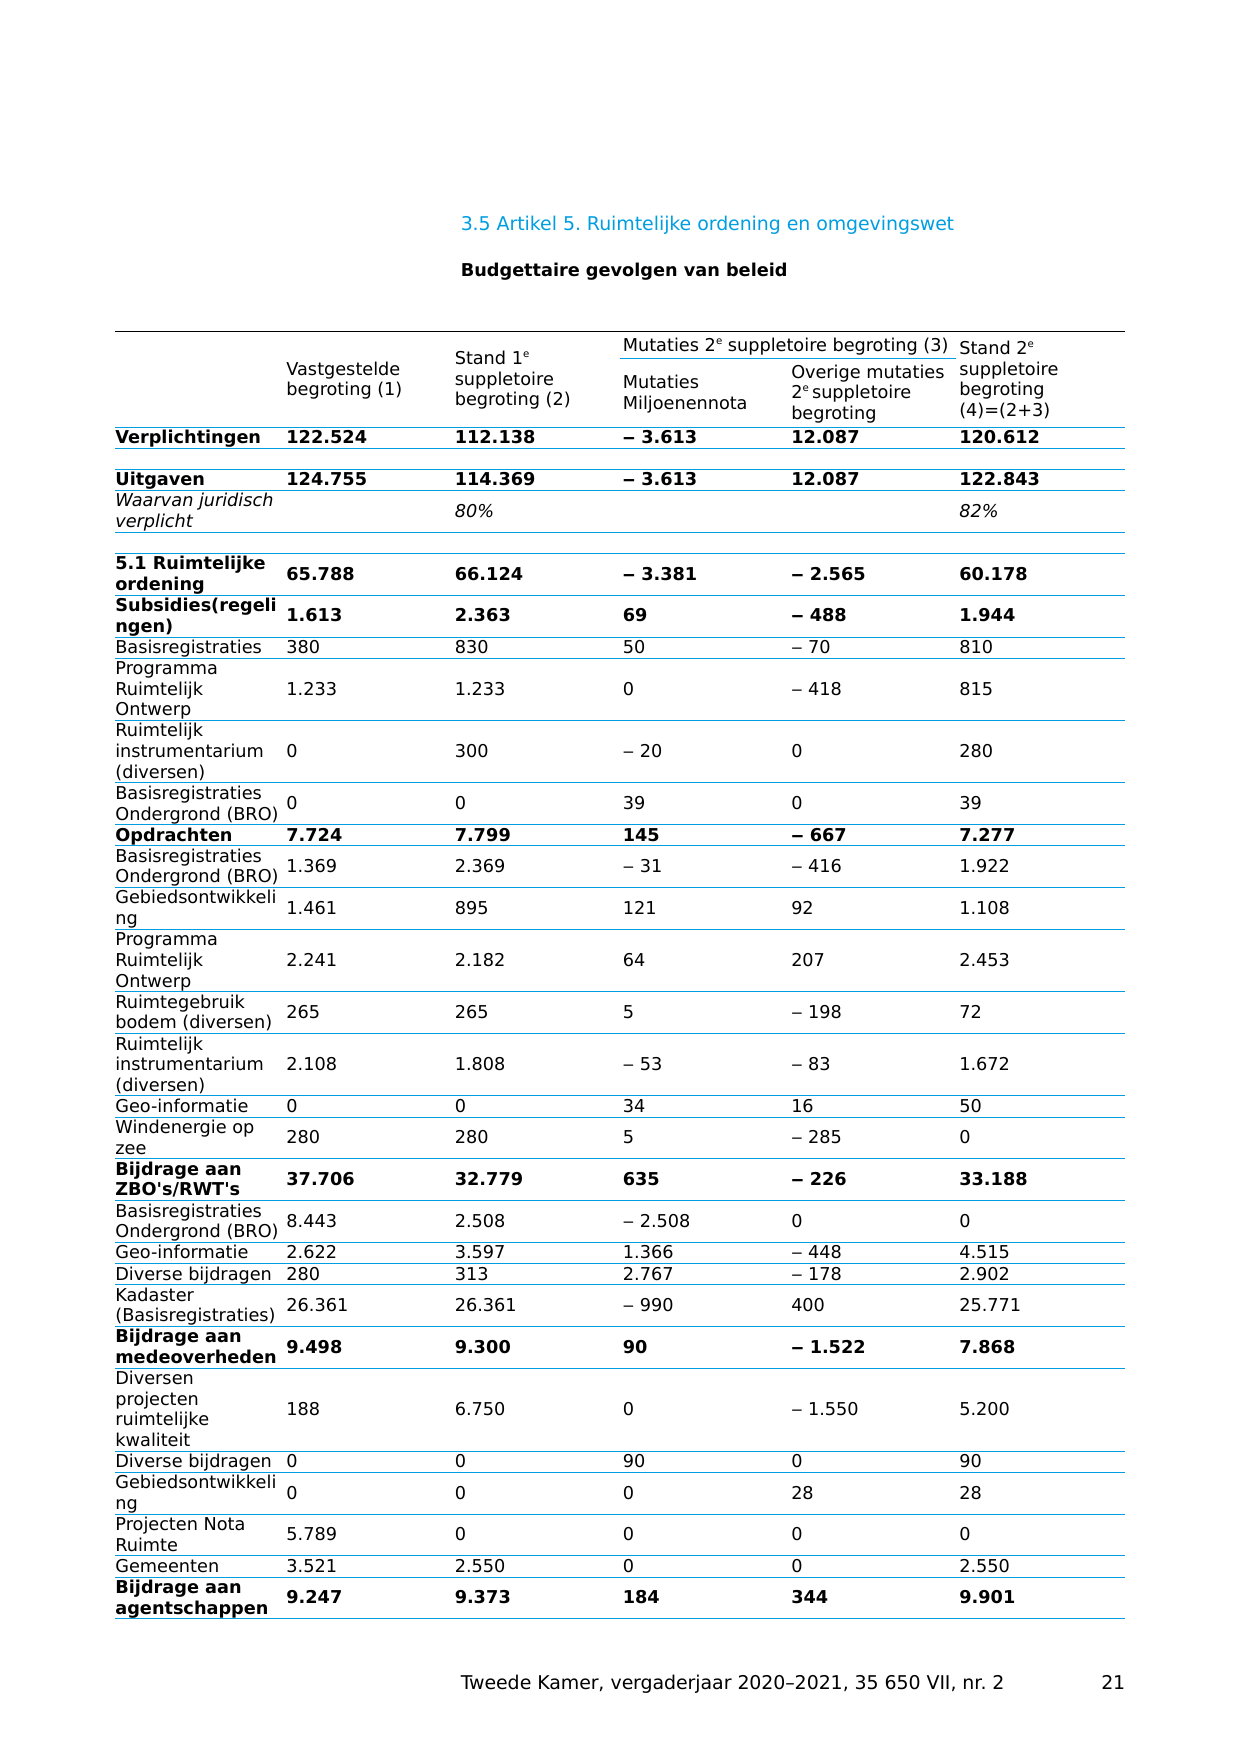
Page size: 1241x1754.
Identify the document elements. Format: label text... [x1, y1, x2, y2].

table_cell 1.369 [283, 846, 452, 887]
table_cell Ruimtelijk instrumentarium (diversen) [115, 1034, 283, 1095]
table_cell 280 [956, 721, 1125, 782]
table_cell Basisregistraties [115, 638, 283, 657]
table_cell 2.363 [452, 596, 620, 636]
table_cell 9.300 [452, 1327, 620, 1368]
table_cell 0 [788, 1201, 956, 1242]
table_cell 0 [788, 783, 956, 824]
table_cell Bijdrage aan ZBO's/RWT's [115, 1159, 283, 1200]
table_cell 37.706 [283, 1159, 452, 1200]
table_cell 65.788 [283, 554, 452, 594]
table_cell Subsidies(regelingen) [115, 596, 283, 636]
table_cell [620, 449, 788, 469]
table_cell 0 [620, 1515, 788, 1555]
table_cell 9.498 [283, 1327, 452, 1368]
table_cell 64 [620, 930, 788, 991]
table_cell 6.750 [452, 1369, 620, 1451]
table_cell Uitgaven [115, 470, 283, 490]
table_cell Gebiedsontwikkeling [115, 888, 283, 929]
table_cell 265 [452, 992, 620, 1033]
table_cell 112.138 [452, 428, 620, 448]
table_cell 815 [956, 659, 1125, 720]
table_cell 114.369 [452, 470, 620, 490]
table_cell 26.361 [452, 1285, 620, 1326]
table_cell 830 [452, 638, 620, 657]
table_cell 90 [620, 1327, 788, 1368]
table_cell Bijdrage aan medeoverheden [115, 1327, 283, 1368]
table_cell 380 [283, 638, 452, 657]
table_cell Opdrachten [115, 825, 283, 845]
table_cell 265 [283, 992, 452, 1033]
text Budgettaire gevolgen van beleid [461, 258, 1125, 281]
table_cell 0 [620, 1473, 788, 1513]
table_cell 7.799 [452, 825, 620, 845]
table_cell 280 [452, 1118, 620, 1158]
table_cell ‒ 178 [788, 1264, 956, 1284]
table_cell Geo-informatie [115, 1243, 283, 1263]
table_cell Stand 1e suppletoire begroting (2) [452, 332, 620, 426]
table_cell 895 [452, 888, 620, 929]
table_cell 0 [283, 783, 452, 824]
table_cell 9.373 [452, 1578, 620, 1618]
table_cell [283, 533, 452, 553]
table_cell Stand 2e suppletoire begroting (4)=(2+3) [956, 332, 1125, 426]
table_cell 8.443 [283, 1201, 452, 1242]
table_cell 1.233 [452, 659, 620, 720]
table_cell 2.241 [283, 930, 452, 991]
table_cell Projecten Nota Ruimte [115, 1515, 283, 1555]
table_cell 39 [620, 783, 788, 824]
table_cell 7.724 [283, 825, 452, 845]
table_cell 124.755 [283, 470, 452, 490]
table_cell 1.944 [956, 596, 1125, 636]
table_cell [788, 533, 956, 553]
table_header Tabel 9 Budgettaire gevolgen van beleidsartikel 5. Ruimtelijke ordening en omgevingswet (Tweede suppletoire begroting) (bedragen x € 1.000) [115, 283, 1125, 331]
table_cell Verplichtingen [115, 428, 283, 448]
table_cell ‒ 1.550 [788, 1369, 956, 1451]
table_cell Overige mutaties 2e suppletoire begroting [788, 359, 956, 426]
table_cell 280 [283, 1118, 452, 1158]
table_cell 1.613 [283, 596, 452, 636]
table_cell 0 [452, 1473, 620, 1513]
table_cell ‒ 418 [788, 659, 956, 720]
table_cell ‒ 1.522 [788, 1327, 956, 1368]
table_cell 1.922 [956, 846, 1125, 887]
table_cell 122.524 [283, 428, 452, 448]
table_cell 25.771 [956, 1285, 1125, 1326]
table_cell Bijdrage aan agentschappen [115, 1578, 283, 1618]
table_cell Ruimtegebruik bodem (diversen) [115, 992, 283, 1033]
table_cell 1.108 [956, 888, 1125, 929]
table_cell ‒ 31 [620, 846, 788, 887]
table_cell 0 [452, 783, 620, 824]
table_cell 0 [956, 1515, 1125, 1555]
table_cell 0 [620, 1556, 788, 1576]
table_cell ‒ 3.613 [620, 470, 788, 490]
table_cell 26.361 [283, 1285, 452, 1326]
table_cell 0 [283, 721, 452, 782]
table_cell ‒ 448 [788, 1243, 956, 1263]
table_cell 12.087 [788, 470, 956, 490]
table_cell Kadaster (Basisregistraties) [115, 1285, 283, 1326]
table_cell ‒ 2.565 [788, 554, 956, 594]
table_cell 810 [956, 638, 1125, 657]
table_cell 66.124 [452, 554, 620, 594]
table_cell 2.369 [452, 846, 620, 887]
table_cell 39 [956, 783, 1125, 824]
table_cell ‒ 198 [788, 992, 956, 1033]
table_cell [452, 449, 620, 469]
table_cell 0 [452, 1515, 620, 1555]
table_cell 184 [620, 1578, 788, 1618]
table_cell [115, 332, 283, 426]
table_cell 1.672 [956, 1034, 1125, 1095]
table_cell [452, 533, 620, 553]
table_cell ‒ 488 [788, 596, 956, 636]
table_cell [115, 533, 283, 553]
table_cell Diversen projecten ruimtelijke kwaliteit [115, 1369, 283, 1451]
table_cell Gebiedsontwikkeling [115, 1473, 283, 1513]
table_cell 50 [620, 638, 788, 657]
table_cell 0 [620, 659, 788, 720]
table_cell 0 [956, 1118, 1125, 1158]
table_cell 0 [620, 1369, 788, 1451]
table_cell 2.550 [452, 1556, 620, 1576]
table_cell ‒ 2.508 [620, 1201, 788, 1242]
table_cell 5.1 Ruimtelijke ordening [115, 554, 283, 594]
table_cell 90 [620, 1452, 788, 1472]
table_cell 188 [283, 1369, 452, 1451]
table_cell Basisregistraties Ondergrond (BRO) [115, 1201, 283, 1242]
table_cell 0 [788, 721, 956, 782]
table_cell ‒ 285 [788, 1118, 956, 1158]
table_cell 1.233 [283, 659, 452, 720]
table_cell 313 [452, 1264, 620, 1284]
table_cell 92 [788, 888, 956, 929]
table_cell [788, 449, 956, 469]
table_cell Waarvan juridisch verplicht [115, 491, 283, 532]
table_cell 0 [283, 1096, 452, 1116]
table_cell 0 [283, 1452, 452, 1472]
table_cell ‒ 70 [788, 638, 956, 657]
table_cell 5 [620, 992, 788, 1033]
table_cell 0 [788, 1452, 956, 1472]
table_cell ‒ 3.613 [620, 428, 788, 448]
table_cell 0 [788, 1515, 956, 1555]
table_cell 5 [620, 1118, 788, 1158]
table_cell 60.178 [956, 554, 1125, 594]
table_cell Diverse bijdragen [115, 1452, 283, 1472]
table_cell 7.277 [956, 825, 1125, 845]
table_cell [620, 533, 788, 553]
table_cell 400 [788, 1285, 956, 1326]
table_cell 5.789 [283, 1515, 452, 1555]
table_cell 300 [452, 721, 620, 782]
table_cell 2.550 [956, 1556, 1125, 1576]
table_cell 72 [956, 992, 1125, 1033]
table_cell ‒ 83 [788, 1034, 956, 1095]
table_cell Mutaties 2e suppletoire begroting (3) [620, 332, 956, 358]
table_cell Vastgestelde begroting (1) [283, 332, 452, 426]
table_cell ‒ 20 [620, 721, 788, 782]
table_cell 0 [452, 1452, 620, 1472]
table_cell [283, 491, 452, 532]
table_cell 28 [956, 1473, 1125, 1513]
table_cell 2.902 [956, 1264, 1125, 1284]
table_cell 0 [283, 1473, 452, 1513]
table_cell [956, 533, 1125, 553]
table_cell Gemeenten [115, 1556, 283, 1576]
table_cell [283, 449, 452, 469]
table_cell 69 [620, 596, 788, 636]
table_cell Diverse bijdragen [115, 1264, 283, 1284]
table_cell 1.461 [283, 888, 452, 929]
table_cell 121 [620, 888, 788, 929]
table_cell Basisregistraties Ondergrond (BRO) [115, 846, 283, 887]
table_cell Geo-informatie [115, 1096, 283, 1116]
table_cell 2.108 [283, 1034, 452, 1095]
table_cell [788, 491, 956, 532]
table_cell 32.779 [452, 1159, 620, 1200]
title 3.5 Artikel 5. Ruimtelijke ordening en omgevingswet [461, 213, 1125, 235]
table_cell 1.366 [620, 1243, 788, 1263]
table_cell 344 [788, 1578, 956, 1618]
table_cell 90 [956, 1452, 1125, 1472]
table_cell 28 [788, 1473, 956, 1513]
table_cell 0 [956, 1201, 1125, 1242]
table_cell [115, 449, 283, 469]
table_cell 120.612 [956, 428, 1125, 448]
table_cell 0 [452, 1096, 620, 1116]
table_cell Ruimtelijk instrumentarium (diversen) [115, 721, 283, 782]
table_cell 9.247 [283, 1578, 452, 1618]
table_cell ‒ 667 [788, 825, 956, 845]
table_cell ‒ 416 [788, 846, 956, 887]
table_cell [620, 491, 788, 532]
table_cell ‒ 990 [620, 1285, 788, 1326]
table_cell 2.453 [956, 930, 1125, 991]
table_cell 0 [788, 1556, 956, 1576]
table_cell 2.767 [620, 1264, 788, 1284]
table_cell Programma Ruimtelijk Ontwerp [115, 930, 283, 991]
table_cell 145 [620, 825, 788, 845]
table_cell 1.808 [452, 1034, 620, 1095]
table_cell 2.508 [452, 1201, 620, 1242]
table_cell 635 [620, 1159, 788, 1200]
table_cell [956, 449, 1125, 469]
table_cell Programma Ruimtelijk Ontwerp [115, 659, 283, 720]
table_cell ‒ 53 [620, 1034, 788, 1095]
table_cell 3.597 [452, 1243, 620, 1263]
table_cell 12.087 [788, 428, 956, 448]
table_cell Basisregistraties Ondergrond (BRO) [115, 783, 283, 824]
table_cell 16 [788, 1096, 956, 1116]
table_cell 3.521 [283, 1556, 452, 1576]
table_cell 4.515 [956, 1243, 1125, 1263]
table_cell 7.868 [956, 1327, 1125, 1368]
table_cell 280 [283, 1264, 452, 1284]
table_cell 80% [452, 491, 620, 532]
table_cell 9.901 [956, 1578, 1125, 1618]
table_cell 33.188 [956, 1159, 1125, 1200]
table_cell 50 [956, 1096, 1125, 1116]
table_cell 122.843 [956, 470, 1125, 490]
table_cell Windenergie op zee [115, 1118, 283, 1158]
table_cell 2.622 [283, 1243, 452, 1263]
table_cell 82% [956, 491, 1125, 532]
table_cell 5.200 [956, 1369, 1125, 1451]
table_cell ‒ 226 [788, 1159, 956, 1200]
table_cell 207 [788, 930, 956, 991]
table_cell Mutaties Miljoenennota [620, 359, 788, 426]
table_cell 2.182 [452, 930, 620, 991]
table_cell 34 [620, 1096, 788, 1116]
table_cell ‒ 3.381 [620, 554, 788, 594]
